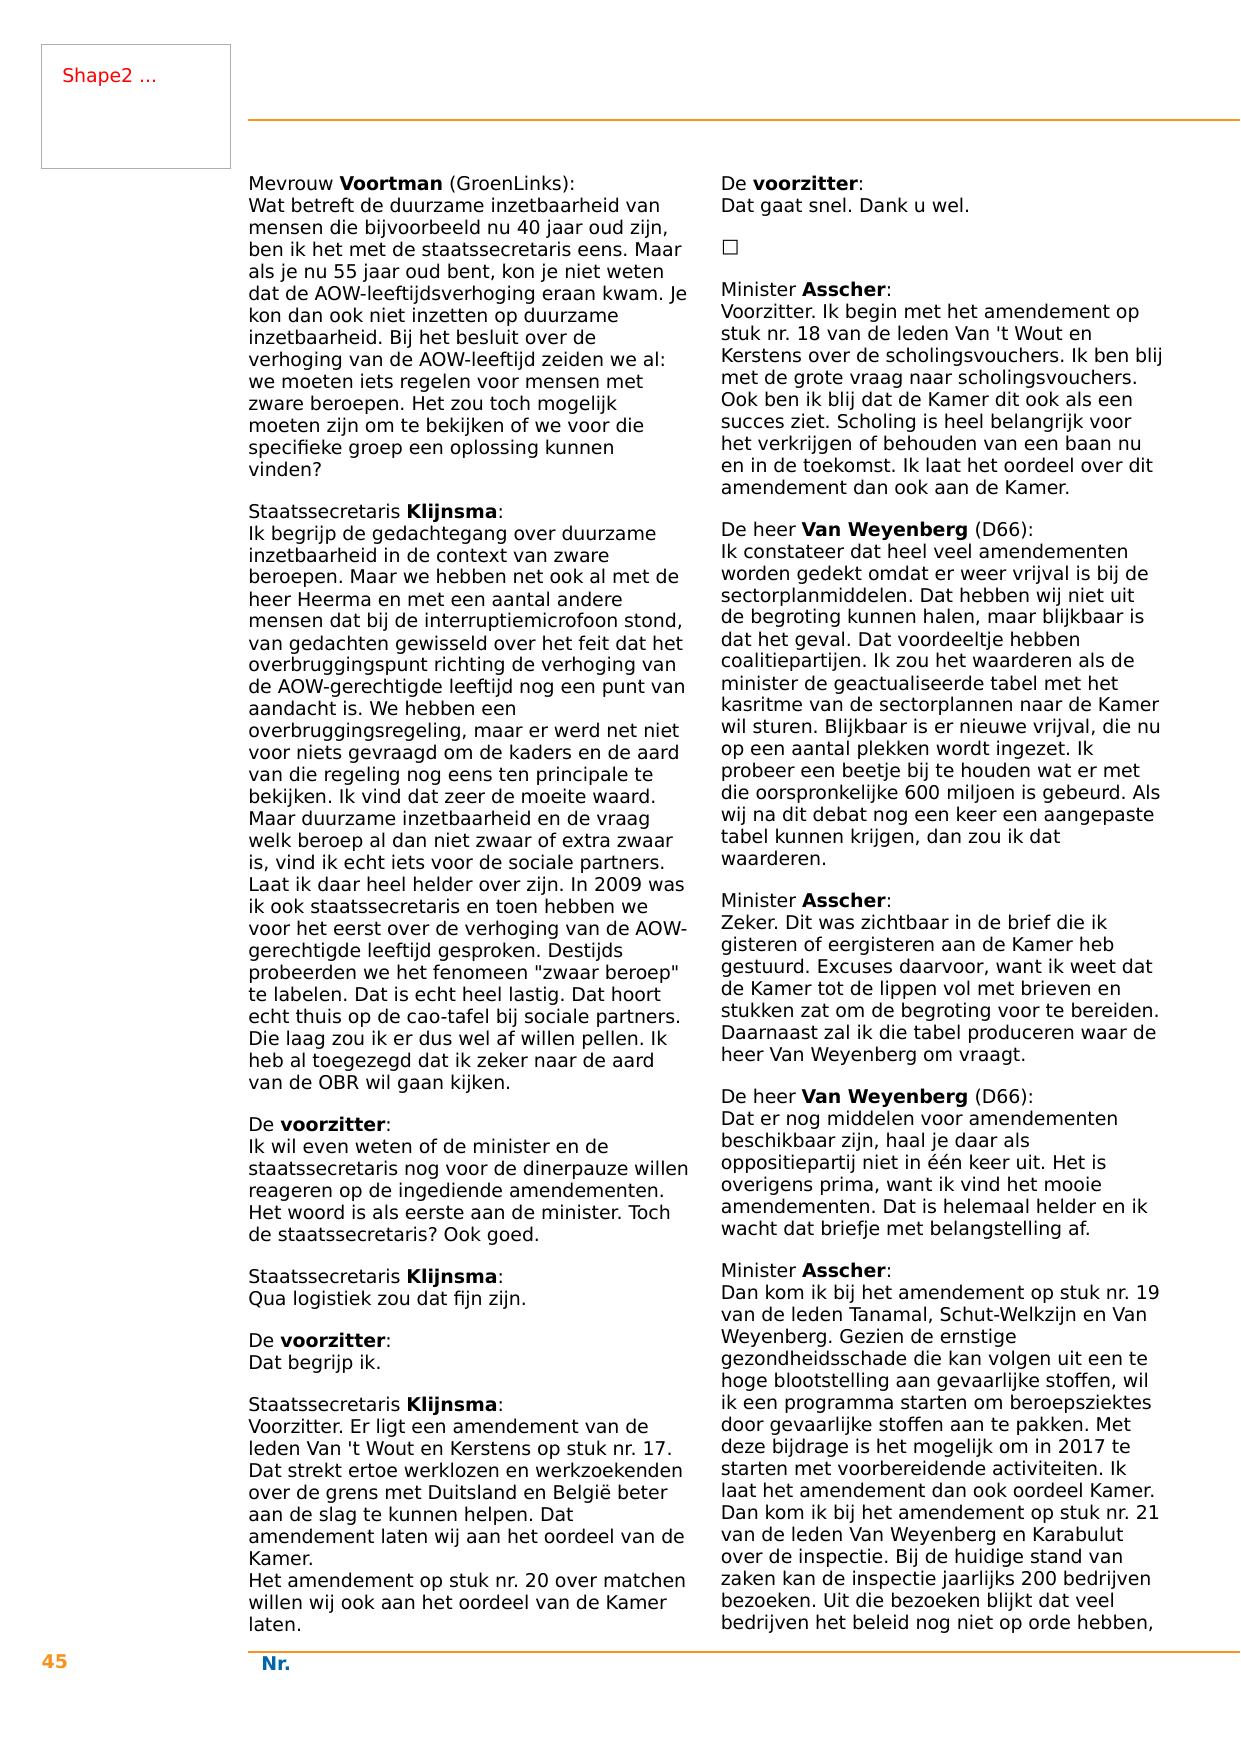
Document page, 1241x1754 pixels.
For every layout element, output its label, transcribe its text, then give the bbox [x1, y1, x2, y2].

text Minister Asscher: [721, 1260, 1163, 1282]
text Zeker. Dit was zichtbaar in de brief die ik gisteren of eergisteren aan de Kamer heb gestuurd. Excuses daarvoor, want ik weet dat de Kamer tot de lippen vol met brieven en stukken zat om de begroting voor te bereiden. Daarnaast zal ik die tabel produceren waar de heer Van Weyenberg om vraagt. [721, 912, 1163, 1066]
text De voorzitter: [248, 1114, 691, 1136]
text De heer Van Weyenberg (D66): [721, 518, 1163, 541]
text Ik wil even weten of de minister en de staatssecretaris nog voor de dinerpauze willen reageren op de ingediende amendementen. Het woord is als eerste aan de minister. Toch de staatssecretaris? Ook goed. [248, 1136, 691, 1246]
text De voorzitter: [721, 173, 1163, 195]
text Dan kom ik bij het amendement op stuk nr. 19 van de leden Tanamal, Schut-Welkzijn en Van Weyenberg. Gezien de ernstige gezondheidsschade die kan volgen uit een te hoge blootstelling aan gevaarlijke stoffen, wil ik een programma starten om beroepsziektes door gevaarlijke stoffen aan te pakken. Met deze bijdrage is het mogelijk om in 2017 te starten met voorbereidende activiteiten. Ik laat het amendement dan ook oordeel Kamer. [721, 1282, 1163, 1502]
text Minister Asscher: [721, 279, 1163, 301]
text Voorzitter. Er ligt een amendement van de leden Van 't Wout en Kerstens op stuk nr. 17. Dat strekt ertoe werklozen en werkzoekenden over de grens met Duitsland en België beter aan de slag te kunnen helpen. Dat amendement laten wij aan het oordeel van de Kamer. [248, 1416, 691, 1569]
text Wat betreft de duurzame inzetbaarheid van mensen die bijvoorbeeld nu 40 jaar oud zijn, ben ik het met de staatssecretaris eens. Maar als je nu 55 jaar oud bent, kon je niet weten dat de AOW-leeftijdsverhoging eraan kwam. Je kon dan ook niet inzetten op duurzame inzetbaarheid. Bij het besluit over de verhoging van de AOW-leeftijd zeiden we al: we moeten iets regelen voor mensen met zware beroepen. Het zou toch mogelijk moeten zijn om te bekijken of we voor die specifieke groep een oplossing kunnen vinden? [248, 195, 691, 481]
text Staatssecretaris Klijnsma: [248, 1266, 691, 1288]
text Ik begrijp de gedachtegang over duurzame inzetbaarheid in de context van zware beroepen. Maar we hebben net ook al met de heer Heerma en met een aantal andere mensen dat bij de interruptiemicrofoon stond, van gedachten gewisseld over het feit dat het overbruggingspunt richting de verhoging van de AOW-gerechtigde leeftijd nog een punt van aandacht is. We hebben een overbruggingsregeling, maar er werd net niet voor niets gevraagd om de kaders en de aard van die regeling nog eens ten principale te bekijken. Ik vind dat zeer de moeite waard. Maar duurzame inzetbaarheid en de vraag welk beroep al dan niet zwaar of extra zwaar is, vind ik echt iets voor de sociale partners. Laat ik daar heel helder over zijn. In 2009 was ik ook staatssecretaris en toen hebben we voor het eerst over de verhoging van de AOW-gerechtigde leeftijd gesproken. Destijds probeerden we het fenomeen "zwaar beroep" te labelen. Dat is echt heel lastig. Dat hoort echt thuis op de cao-tafel bij sociale partners. Die laag zou ik er dus wel af willen pellen. Ik heb al toegezegd dat ik zeker naar de aard van de OBR wil gaan kijken. [248, 522, 691, 1094]
text Dan kom ik bij het amendement op stuk nr. 21 van de leden Van Weyenberg en Karabulut over de inspectie. Bij de huidige stand van zaken kan de inspectie jaarlijks 200 bedrijven bezoeken. Uit die bezoeken blijkt dat veel bedrijven het beleid nog niet op orde hebben, [721, 1502, 1163, 1633]
text Staatssecretaris Klijnsma: [248, 1394, 691, 1416]
text Voorzitter. Ik begin met het amendement op stuk nr. 18 van de leden Van 't Wout en Kerstens over de scholingsvouchers. Ik ben blij met de grote vraag naar scholingsvouchers. Ook ben ik blij dat de Kamer dit ook als een succes ziet. Scholing is heel belangrijk voor het verkrijgen of behouden van een baan nu en in de toekomst. Ik laat het oordeel over dit amendement dan ook aan de Kamer. [721, 301, 1163, 498]
text Mevrouw Voortman (GroenLinks): [248, 173, 691, 195]
text Dat begrijp ik. [248, 1352, 691, 1374]
text Qua logistiek zou dat fijn zijn. [248, 1288, 691, 1310]
text De voorzitter: [248, 1330, 691, 1352]
text Staatssecretaris Klijnsma: [248, 501, 691, 522]
text ⬜ [721, 237, 1163, 259]
text Dat gaat snel. Dank u wel. [721, 195, 1163, 217]
text De heer Van Weyenberg (D66): [721, 1086, 1163, 1108]
text Ik constateer dat heel veel amendementen worden gedekt omdat er weer vrijval is bij de sectorplanmiddelen. Dat hebben wij niet uit de begroting kunnen halen, maar blijkbaar is dat het geval. Dat voordeeltje hebben coalitiepartijen. Ik zou het waarderen als de minister de geactualiseerde tabel met het kasritme van de sectorplannen naar de Kamer wil sturen. Blijkbaar is er nieuwe vrijval, die nu op een aantal plekken wordt ingezet. Ik probeer een beetje bij te houden wat er met die oorspronkelijke 600 miljoen is gebeurd. Als wij na dit debat nog een keer een aangepaste tabel kunnen krijgen, dan zou ik dat waarderen. [721, 541, 1163, 870]
text Het amendement op stuk nr. 20 over matchen willen wij ook aan het oordeel van de Kamer laten. [248, 1569, 691, 1636]
text Minister Asscher: [721, 890, 1163, 912]
text Dat er nog middelen voor amendementen beschikbaar zijn, haal je daar als oppositiepartij niet in één keer uit. Het is overigens prima, want ik vind het mooie amendementen. Dat is helemaal helder en ik wacht dat briefje met belangstelling af. [721, 1108, 1163, 1240]
